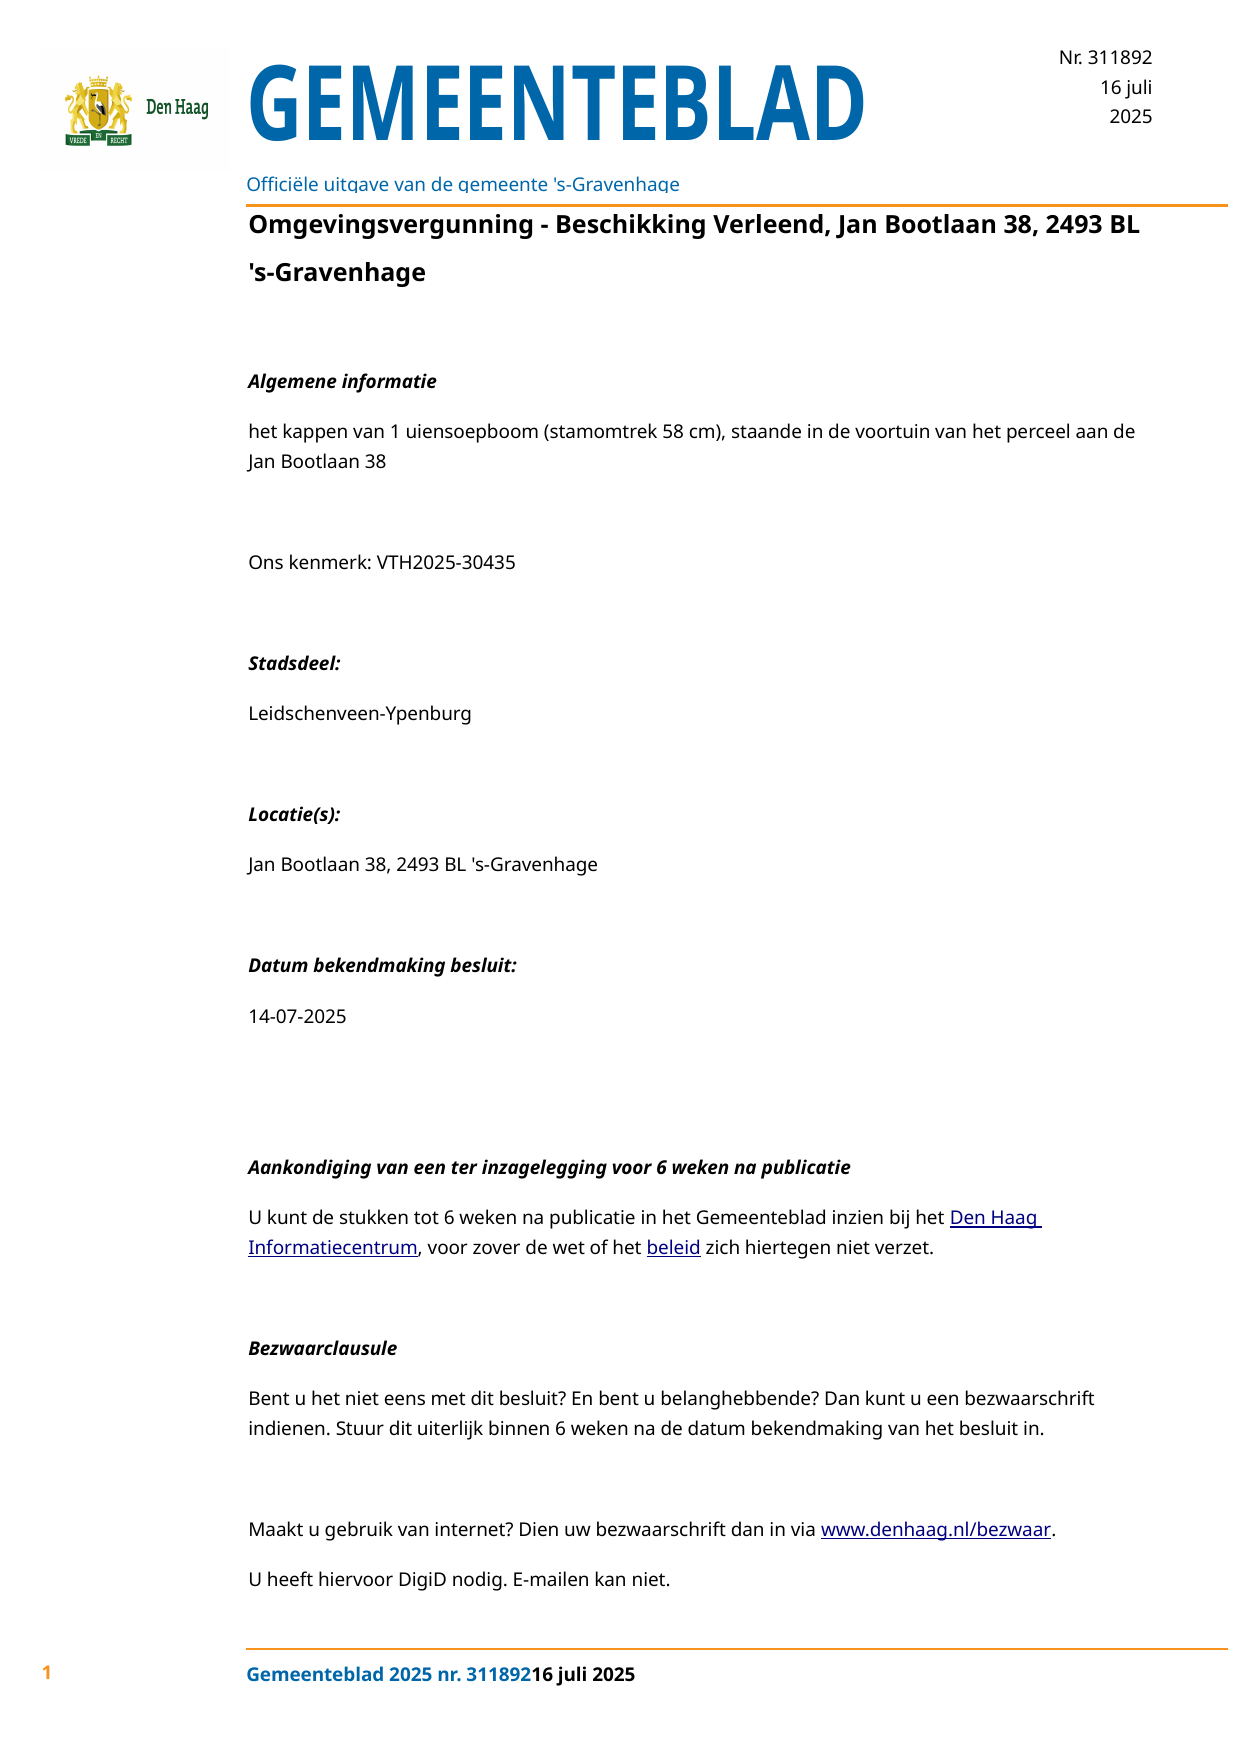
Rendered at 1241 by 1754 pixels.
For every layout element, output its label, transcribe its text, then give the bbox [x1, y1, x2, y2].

text Aankondiging van een ter inzagelegging voor 6 weken na publicatie [248, 1154, 1152, 1180]
text Algemene informatie [248, 368, 1152, 394]
text Omgevingsvergunning - Beschikking Verleend, Jan Bootlaan 38, 2493 BL 's-Gravenhage [248, 207, 1152, 288]
text U kunt de stukken tot 6 weken na publicatie in het Gemeenteblad inzien bij het Den Haag Informatiecentrum, voor zover de wet of het beleid zich hiertegen niet verzet. [248, 1204, 1152, 1260]
picture [41, 47, 231, 172]
text U heeft hiervoor DigiD nodig. E-mailen kan niet. [248, 1566, 1152, 1592]
text Leidschenveen-Ypenburg [248, 700, 1152, 726]
text Jan Bootlaan 38, 2493 BL 's-Gravenhage [248, 852, 1152, 877]
text Stadsdeel: [248, 650, 1152, 676]
text 14-07-2025 [248, 1003, 1152, 1029]
text Maakt u gebruik van internet? Dien uw bezwaarschrift dan in via www.denhaag.nl/bezwaar. [248, 1516, 1152, 1542]
text Locatie(s): [248, 801, 1152, 827]
text het kappen van 1 uiensoepboom (stamomtrek 58 cm), staande in de voortuin van het perceel aan de Jan Bootlaan 38 [248, 419, 1152, 474]
text Bent u het niet eens met dit besluit? En bent u belanghebbende? Dan kunt u een bezwaarschrift indienen. Stuur dit uiterlijk binnen 6 weken na de datum bekendmaking van het besluit in. [248, 1385, 1152, 1441]
text Bezwaarclausule [248, 1335, 1152, 1361]
text Datum bekendmaking besluit: [248, 952, 1152, 978]
text Ons kenmerk: VTH2025-30435 [248, 549, 1152, 575]
